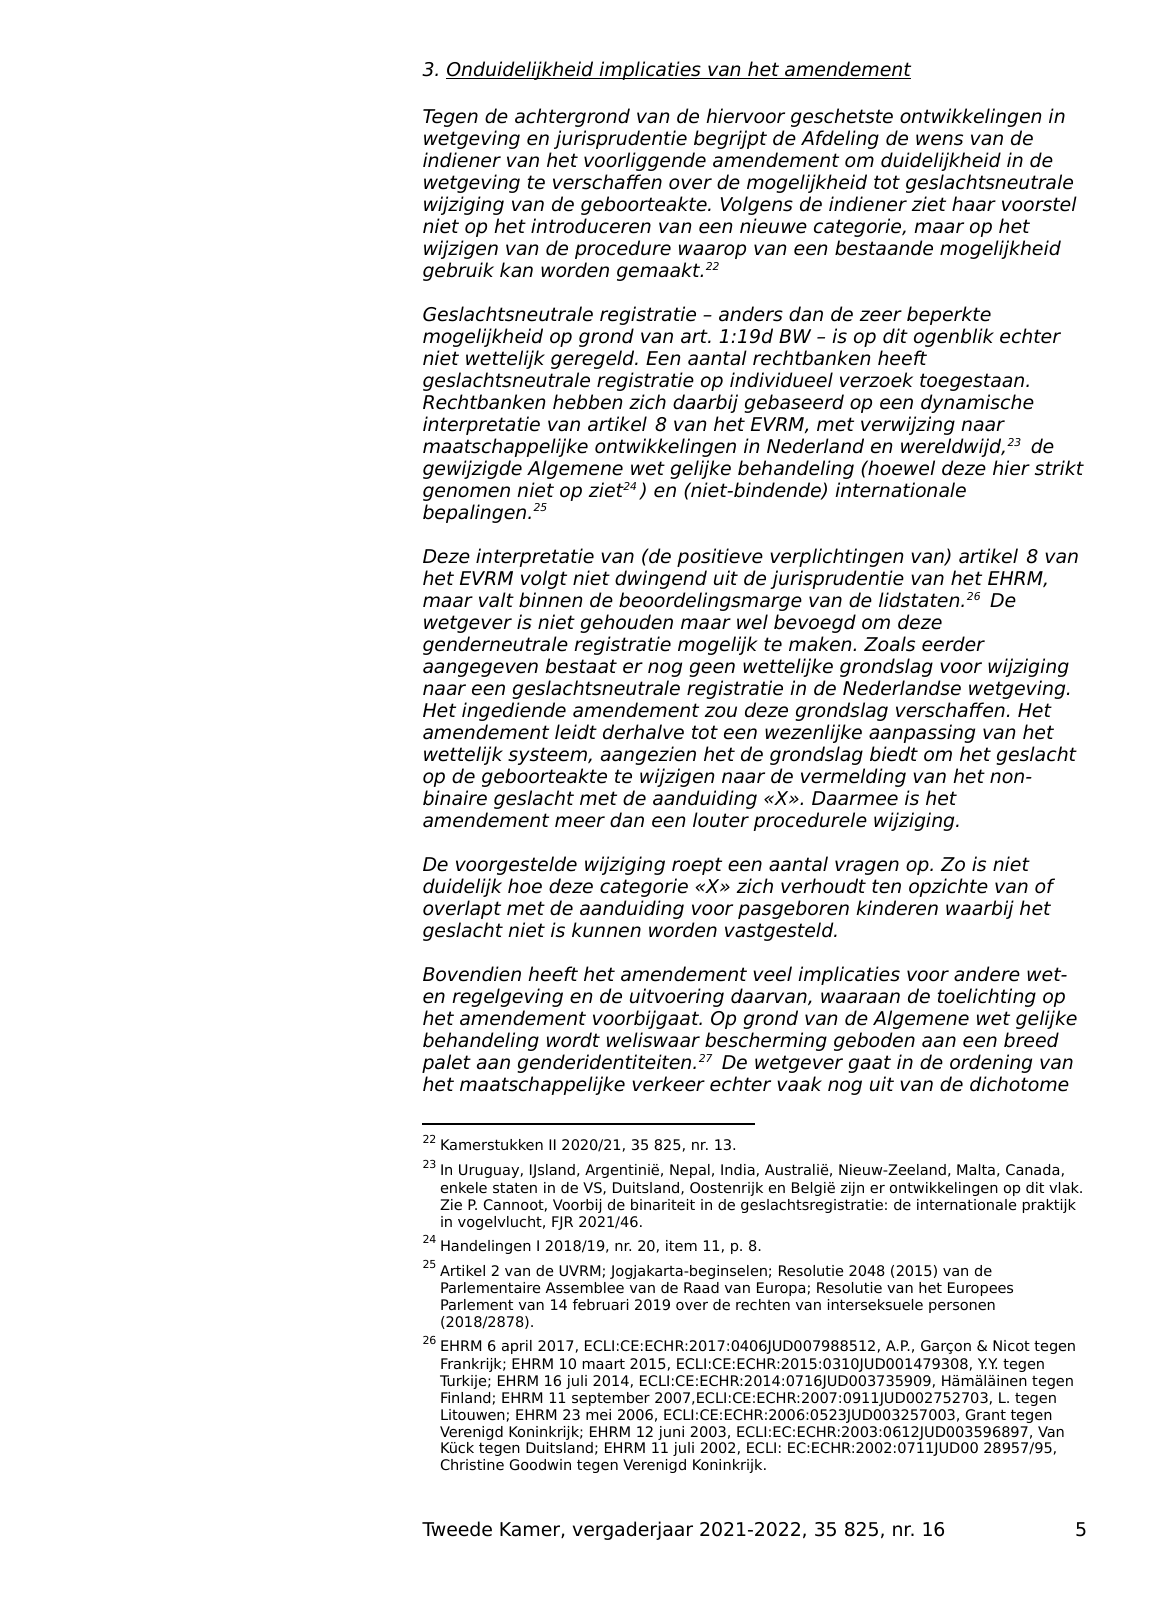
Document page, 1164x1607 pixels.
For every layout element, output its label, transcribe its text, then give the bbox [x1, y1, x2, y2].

text In Uruguay, IJsland, Argentinië, Nepal, India, Australië, Nieuw-Zeeland, Malta, Canada, enkele staten in de VS, Duitsland, Oostenrijk en België zijn er ontwikkelingen op dit vlak. Zie P. Cannoot, Voorbij de binariteit in de geslachtsregistratie: de internationale praktijk in vogelvlucht, FJR 2021/46. [422, 1158, 1087, 1231]
text Deze interpretatie van (de positieve verplichtingen van) artikel 8 van het EVRM volgt niet dwingend uit de jurisprudentie van het EHRM, maar valt binnen de beoordelingsmarge van de lidstaten. De wetgever is niet gehouden maar wel bevoegd om deze genderneutrale registratie mogelijk te maken. Zoals eerder aangegeven bestaat er nog geen wettelijke grondslag voor wijziging naar een geslachtsneutrale registratie in de Nederlandse wetgeving. Het ingediende amendement zou deze grondslag verschaffen. Het amendement leidt derhalve tot een wezenlijke aanpassing van het wettelijk systeem, aangezien het de grondslag biedt om het geslacht op de geboorteakte te wijzigen naar de vermelding van het non-binaire geslacht met de aanduiding «X». Daarmee is het amendement meer dan een louter procedurele wijziging. [422, 546, 1087, 832]
text Tegen de achtergrond van de hiervoor geschetste ontwikkelingen in wetgeving en jurisprudentie begrijpt de Afdeling de wens van de indiener van het voorliggende amendement om duidelijkheid in de wetgeving te verschaffen over de mogelijkheid tot geslachtsneutrale wijziging van de geboorteakte. Volgens de indiener ziet haar voorstel niet op het introduceren van een nieuwe categorie, maar op het wijzigen van de procedure waarop van een bestaande mogelijkheid gebruik kan worden gemaakt. [422, 106, 1087, 282]
text Artikel 2 van de UVRM; Jogjakarta-beginselen; Resolutie 2048 (2015) van de Parlementaire Assemblee van de Raad van Europa; Resolutie van het Europees Parlement van 14 februari 2019 over de rechten van interseksuele personen (2018/2878). [422, 1258, 1087, 1331]
text Kamerstukken II 2020/21, 35 825, nr. 13. [422, 1133, 1087, 1155]
text Handelingen I 2018/19, nr. 20, item 11, p. 8. [422, 1233, 1087, 1256]
text Bovendien heeft het amendement veel implicaties voor andere wet- en regelgeving en de uitvoering daarvan, waaraan de toelichting op het amendement voorbijgaat. Op grond van de Algemene wet gelijke behandeling wordt weliswaar bescherming geboden aan een breed palet aan genderidentiteiten. De wetgever gaat in de ordening van het maatschappelijke verkeer echter vaak nog uit van de dichotome [422, 964, 1087, 1096]
subtitle 3. Onduidelijkheid implicaties van het amendement [422, 59, 1087, 81]
text De voorgestelde wijziging roept een aantal vragen op. Zo is niet duidelijk hoe deze categorie «X» zich verhoudt ten opzichte van of overlapt met de aanduiding voor pasgeboren kinderen waarbij het geslacht niet is kunnen worden vastgesteld. [422, 854, 1087, 942]
text EHRM 6 april 2017, ECLI:CE:ECHR:2017:0406JUD007988512, A.P., Garçon & Nicot tegen Frankrijk; EHRM 10 maart 2015, ECLI:CE:ECHR:2015:0310JUD001479308, Y.Y. tegen Turkije; EHRM 16 juli 2014, ECLI:CE:ECHR:2014:0716JUD003735909, Hämäläinen tegen Finland; EHRM 11 september 2007,ECLI:CE:ECHR:2007:0911JUD002752703, L. tegen Litouwen; EHRM 23 mei 2006, ECLI:CE:ECHR:2006:0523JUD003257003, Grant tegen Verenigd Koninkrijk; EHRM 12 juni 2003, ECLI:EC:ECHR:2003:0612JUD003596897, Van Kück tegen Duitsland; EHRM 11 juli 2002, ECLI: EC:ECHR:2002:0711JUD00 28957/95, Christine Goodwin tegen Verenigd Koninkrijk. [422, 1334, 1087, 1474]
text Geslachtsneutrale registratie – anders dan de zeer beperkte mogelijkheid op grond van art. 1:19d BW – is op dit ogenblik echter niet wettelijk geregeld. Een aantal rechtbanken heeft geslachtsneutrale registratie op individueel verzoek toegestaan. Rechtbanken hebben zich daarbij gebaseerd op een dynamische interpretatie van artikel 8 van het EVRM, met verwijzing naar maatschappelijke ontwikkelingen in Nederland en wereldwijd, de gewijzigde Algemene wet gelijke behandeling (hoewel deze hier strikt genomen niet op ziet) en (niet-bindende) internationale bepalingen. [422, 304, 1087, 524]
